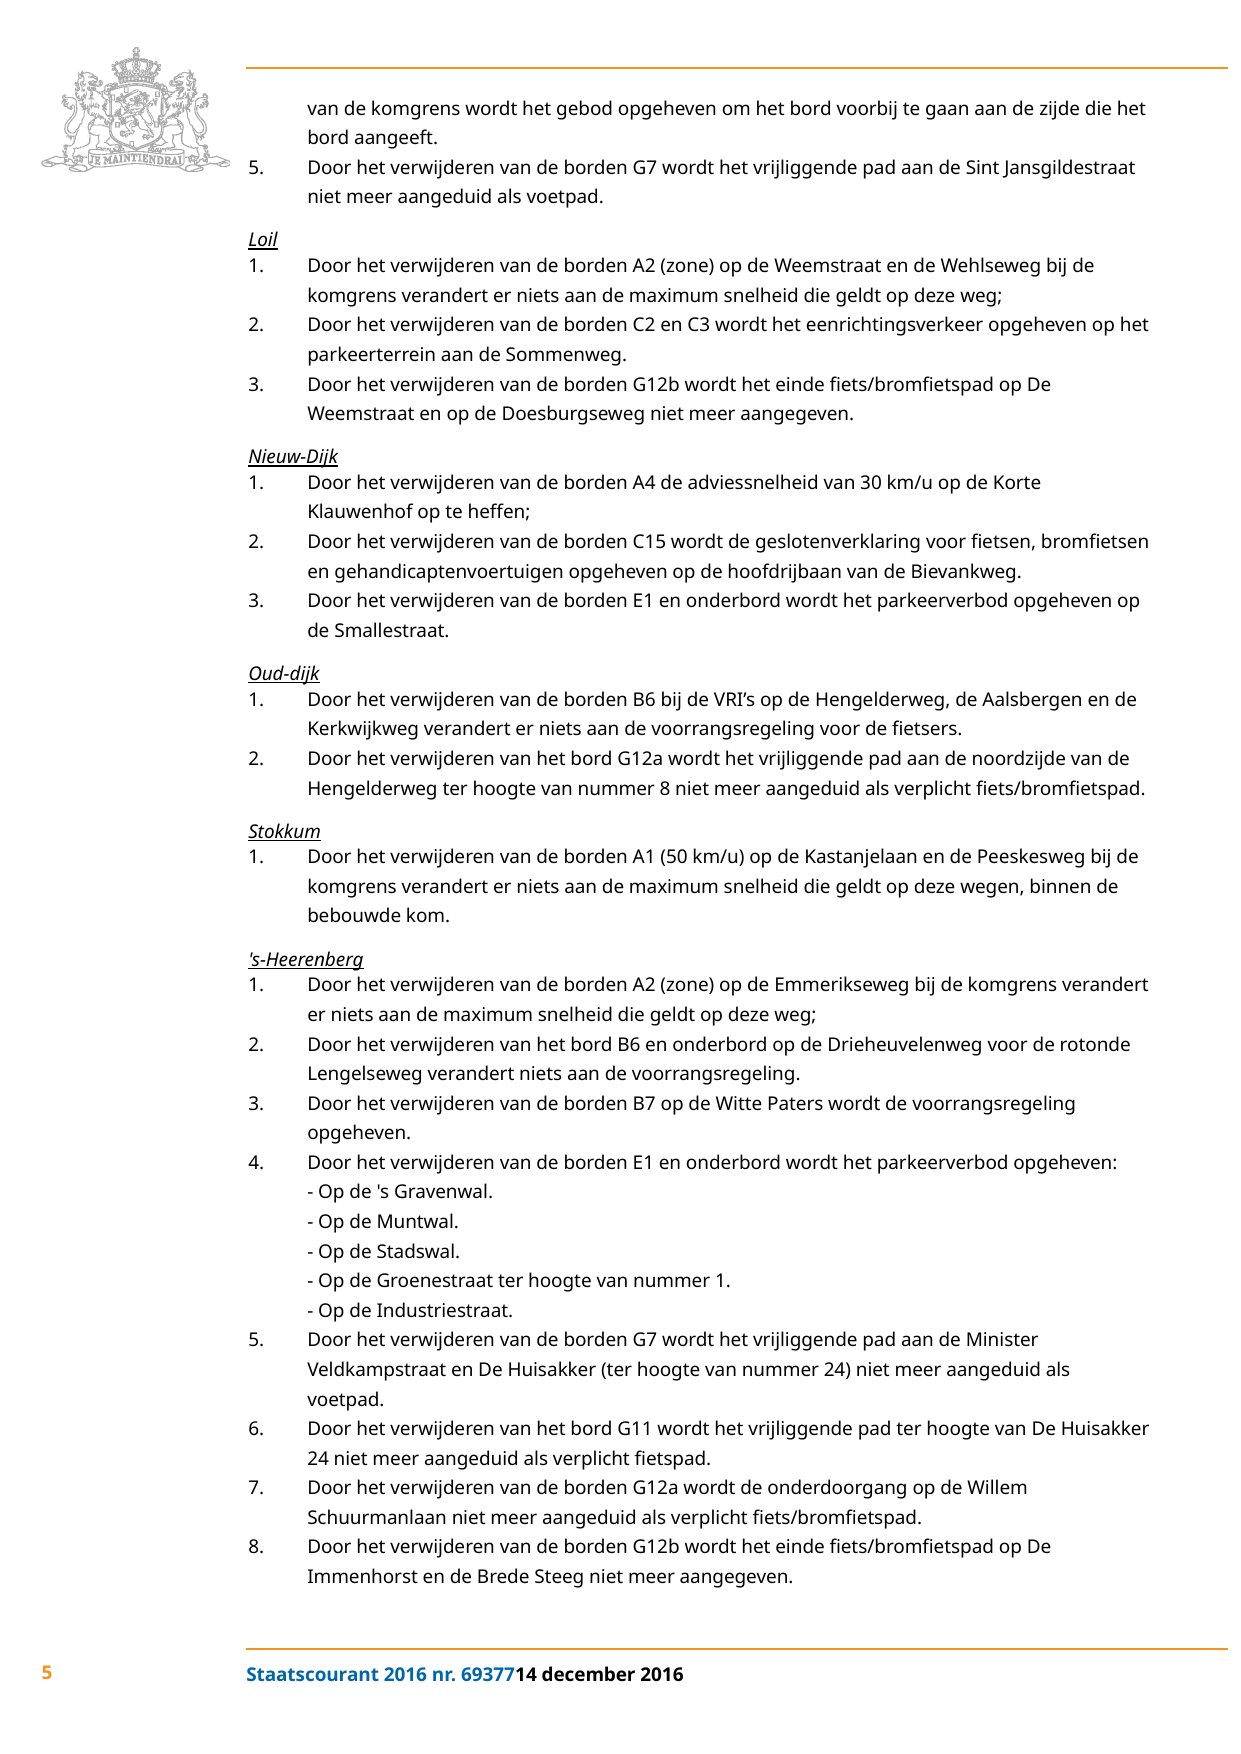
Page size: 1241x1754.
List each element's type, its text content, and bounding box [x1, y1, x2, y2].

list Door het verwijderen van het bord B6 en onderbord op de Drieheuvelenweg voor de rotonde Lengelseweg verandert niets aan de voorrangsregeling. [248, 1031, 1152, 1086]
text Stokkum [248, 818, 1152, 843]
text Oud-dijk [248, 660, 1152, 686]
list Door het verwijderen van de borden B7 op de Witte Paters wordt de voorrangsregeling opgeheven. [248, 1090, 1152, 1145]
list Door het verwijderen van de borden A2 (zone) op de Emmerikseweg bij de komgrens verandert er niets aan de maximum snelheid die geldt op deze weg; [248, 972, 1152, 1027]
list Door het verwijderen van de borden G7 wordt het vrijliggende pad aan de Minister Veldkampstraat en De Huisakker (ter hoogte van nummer 24) niet meer aangeduid als voetpad. [248, 1327, 1152, 1411]
list Door het verwijderen van de borden E1 en onderbord wordt het parkeerverbod opgeheven: [248, 1149, 1152, 1175]
list Door het verwijderen van de borden G12a wordt de onderdoorgang op de Willem Schuurmanlaan niet meer aangeduid als verplicht fiets/bromfietspad. [248, 1474, 1152, 1530]
list van de komgrens wordt het gebod opgeheven om het bord voorbij te gaan aan de zijde die het bord aangeeft. [248, 95, 1152, 150]
list Door het verwijderen van de borden G7 wordt het vrijliggende pad aan de Sint Jansgildestraat niet meer aangeduid als voetpad. [248, 154, 1152, 209]
text Nieuw-Dijk [248, 443, 1152, 469]
list - Op de Industriestraat. [248, 1297, 1152, 1323]
list Door het verwijderen van het bord G11 wordt het vrijliggende pad ter hoogte van De Huisakker 24 niet meer aangeduid als verplicht fietspad. [248, 1415, 1152, 1471]
list - Op de Muntwal. [248, 1208, 1152, 1234]
list Door het verwijderen van de borden B6 bij de VRI’s op de Hengelderweg, de Aalsbergen en de Kerkwijkweg verandert er niets aan de voorrangsregeling voor de fietsers. [248, 686, 1152, 741]
list - Op de 's Gravenwal. [248, 1179, 1152, 1204]
text 's-Heerenberg [248, 946, 1152, 972]
list Door het verwijderen van de borden E1 en onderbord wordt het parkeerverbod opgeheven op de Smallestraat. [248, 587, 1152, 643]
list Door het verwijderen van de borden C15 wordt de geslotenverklaring voor fietsen, bromfietsen en gehandicaptenvoertuigen opgeheven op de hoofdrijbaan van de Bievankweg. [248, 528, 1152, 584]
list Door het verwijderen van de borden C2 en C3 wordt het eenrichtingsverkeer opgeheven op het parkeerterrein aan de Sommenweg. [248, 312, 1152, 367]
list Door het verwijderen van de borden G12b wordt het einde fiets/bromfietspad op De Immenhorst en de Brede Steeg niet meer aangegeven. [248, 1534, 1152, 1589]
list - Op de Groenestraat ter hoogte van nummer 1. [248, 1267, 1152, 1293]
list - Op de Stadswal. [248, 1238, 1152, 1263]
list Door het verwijderen van de borden A4 de adviessnelheid van 30 km/u op de Korte Klauwenhof op te heffen; [248, 469, 1152, 524]
list Door het verwijderen van de borden A1 (50 km/u) op de Kastanjelaan en de Peeskesweg bij de komgrens verandert er niets aan de maximum snelheid die geldt op deze wegen, binnen de bebouwde kom. [248, 843, 1152, 928]
list Door het verwijderen van het bord G12a wordt het vrijliggende pad aan de noordzijde van de Hengelderweg ter hoogte van nummer 8 niet meer aangeduid als verplicht fiets/bromfietspad. [248, 745, 1152, 800]
list Door het verwijderen van de borden A2 (zone) op de Weemstraat en de Wehlseweg bij de komgrens verandert er niets aan de maximum snelheid die geldt op deze weg; [248, 252, 1152, 308]
picture [41, 47, 231, 172]
list Door het verwijderen van de borden G12b wordt het einde fiets/bromfietspad op De Weemstraat en op de Doesburgseweg niet meer aangegeven. [248, 371, 1152, 426]
text Loil [248, 227, 1152, 252]
